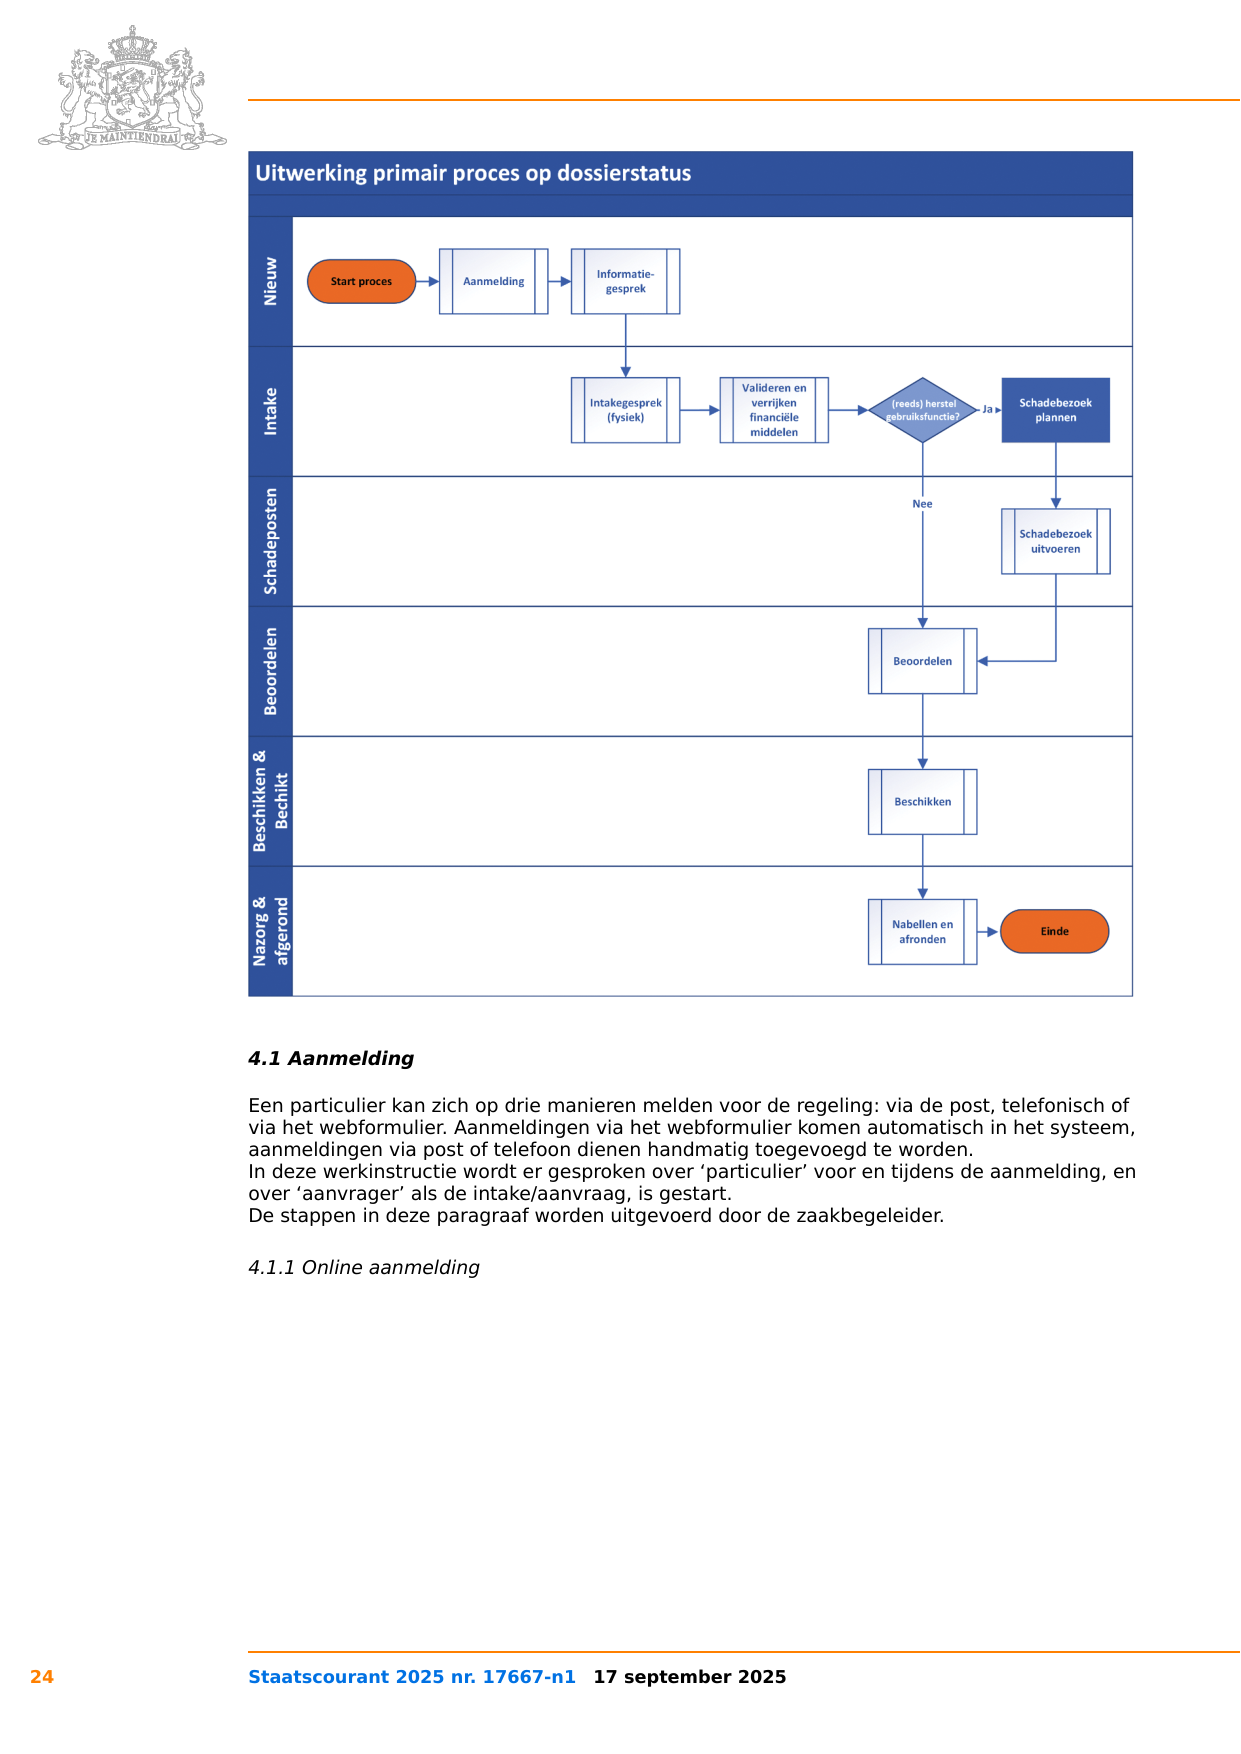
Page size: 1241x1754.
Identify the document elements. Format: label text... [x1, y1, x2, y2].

text De stappen in deze paragraaf worden uitgevoerd door de zaakbegeleider. [248, 1205, 1163, 1227]
subtitle 4.1 Aanmelding [248, 1048, 1163, 1070]
picture [38, 25, 227, 150]
text Een particulier kan zich op drie manieren melden voor de regeling: via de post, telefonisch of via het webformulier. Aanmeldingen via het webformulier komen automatisch in het systeem, aanmeldingen via post of telefoon dienen handmatig toegevoegd te worden. [248, 1095, 1163, 1161]
subtitle 4.1.1 Online aanmelding [248, 1257, 1163, 1279]
text In deze werkinstructie wordt er gesproken over ‘particulier’ voor en tijdens de aanmelding, en over ‘aanvrager’ als de intake/aanvraag, is gestart. [248, 1161, 1163, 1205]
picture [248, 151, 1134, 997]
